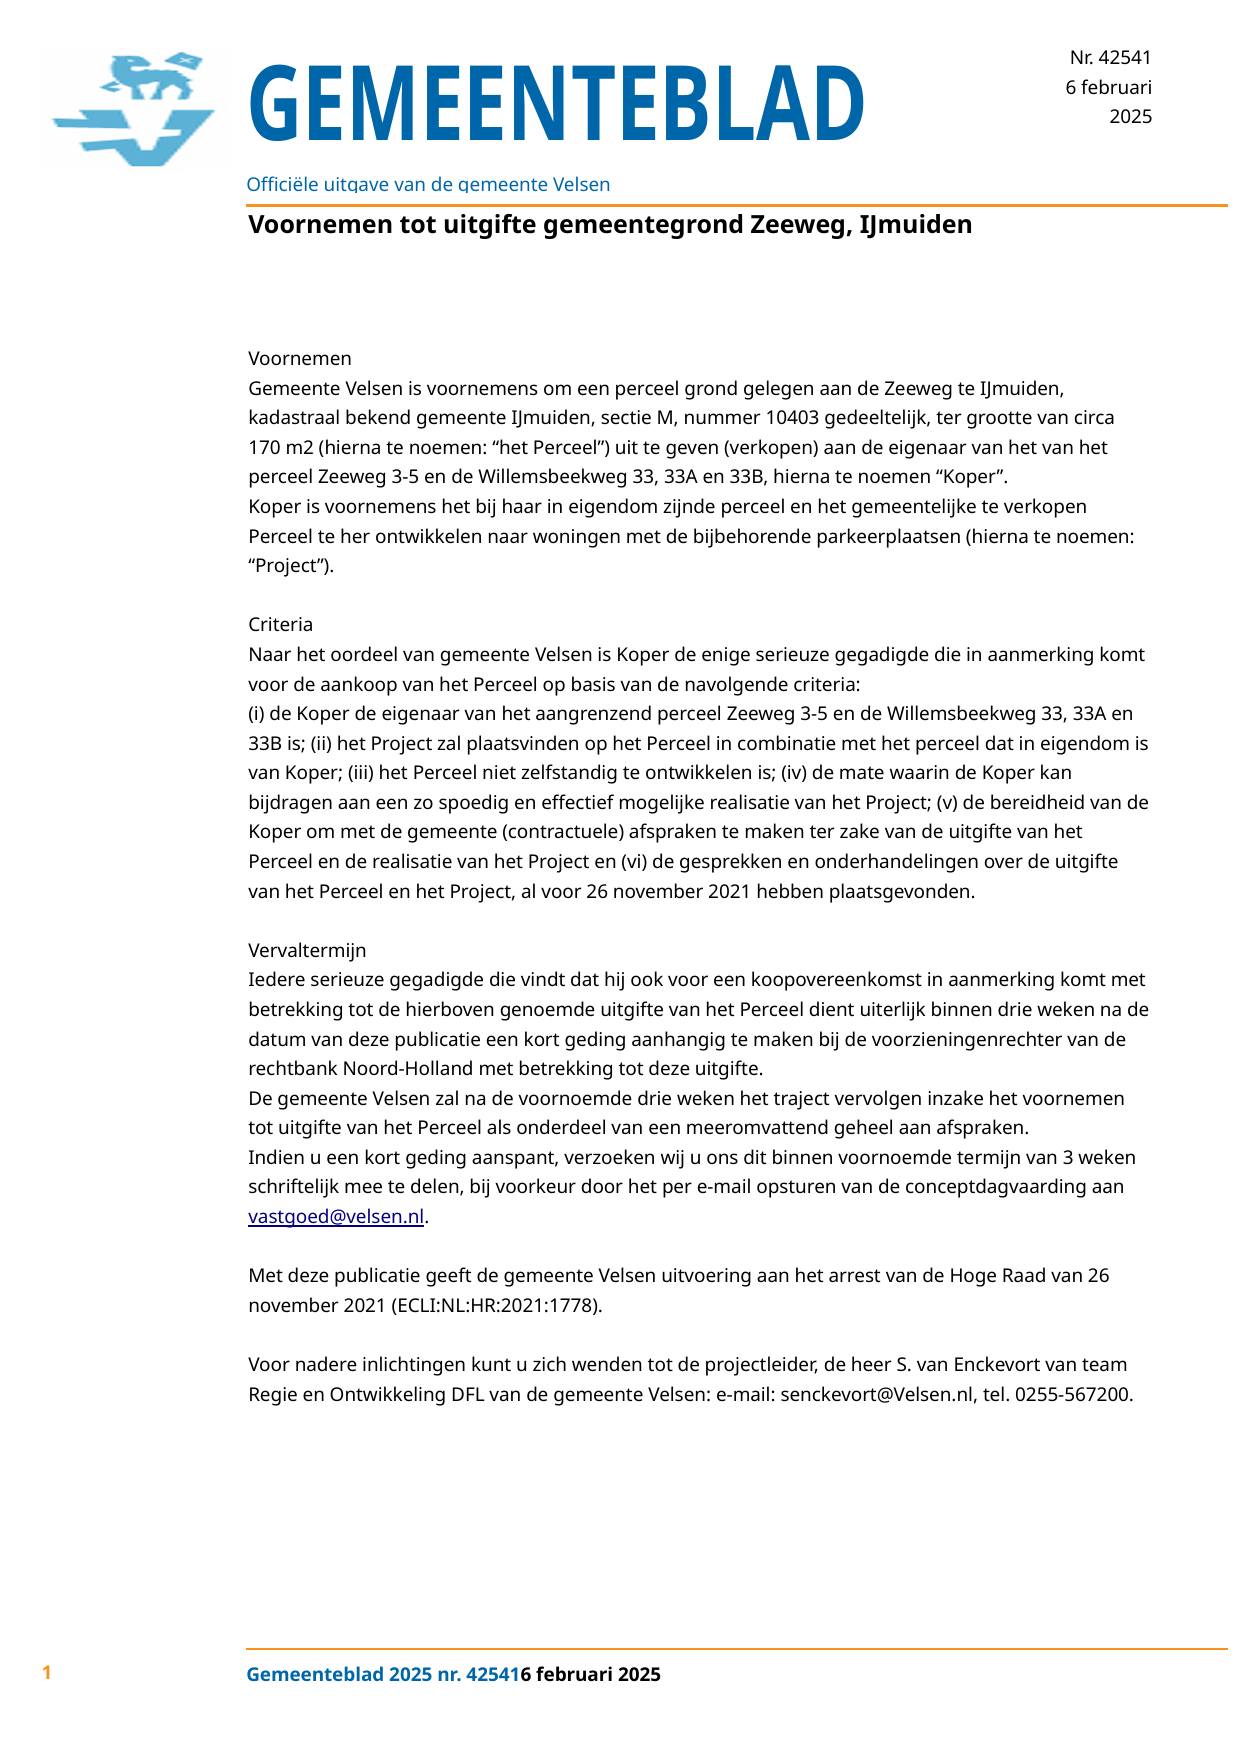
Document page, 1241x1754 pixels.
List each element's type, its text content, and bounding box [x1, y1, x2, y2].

text Voornemen tot uitgifte gemeentegrond Zeeweg, IJmuiden [248, 207, 1152, 241]
text Iedere serieuze gegadigde die vindt dat hij ook voor een koopovereenkomst in aanmerking komt met betrekking tot de hierboven genoemde uitgifte van het Perceel dient uiterlijk binnen drie weken na de datum van deze publicatie een kort geding aanhangig te maken bij de voorzieningenrechter van de rechtbank Noord-Holland met betrekking tot deze uitgifte. [248, 967, 1152, 1081]
text Naar het oordeel van gemeente Velsen is Koper de enige serieuze gegadigde die in aanmerking komt voor de aankoop van het Perceel op basis van de navolgende criteria: [248, 641, 1152, 696]
text (i) de Koper de eigenaar van het aangrenzend perceel Zeeweg 3-5 en de Willemsbeekweg 33, 33A en 33B is; (ii) het Project zal plaatsvinden op het Perceel in combinatie met het perceel dat in eigendom is van Koper; (iii) het Perceel niet zelfstandig te ontwikkelen is; (iv) de mate waarin de Koper kan bijdragen aan een zo spoedig en effectief mogelijke realisatie van het Project; (v) de bereidheid van de Koper om met de gemeente (contractuele) afspraken te maken ter zake van de uitgifte van het Perceel en de realisatie van het Project en (vi) de gesprekken en onderhandelingen over de uitgifte van het Perceel en het Project, al voor 26 november 2021 hebben plaatsgevonden. [248, 700, 1152, 903]
text Criteria [248, 612, 1152, 637]
text Vervaltermijn [248, 937, 1152, 963]
picture [41, 47, 231, 172]
text Gemeente Velsen is voornemens om een perceel grond gelegen aan de Zeeweg te IJmuiden, kadastraal bekend gemeente IJmuiden, sectie M, nummer 10403 gedeeltelijk, ter grootte van circa 170 m2 (hierna te noemen: “het Perceel”) uit te geven (verkopen) aan de eigenaar van het van het perceel Zeeweg 3-5 en de Willemsbeekweg 33, 33A en 33B, hierna te noemen “Koper”. [248, 375, 1152, 489]
text Met deze publicatie geeft de gemeente Velsen uitvoering aan het arrest van de Hoge Raad van 26 november 2021 (ECLI:NL:HR:2021:1778). [248, 1262, 1152, 1318]
text De gemeente Velsen zal na de voornoemde drie weken het traject vervolgen inzake het voornemen tot uitgifte van het Perceel als onderdeel van een meeromvattend geheel aan afspraken. [248, 1085, 1152, 1140]
text Koper is voornemens het bij haar in eigendom zijnde perceel en het gemeentelijke te verkopen Perceel te her ontwikkelen naar woningen met de bijbehorende parkeerplaatsen (hierna te noemen: “Project”). [248, 493, 1152, 578]
text Indien u een kort geding aanspant, verzoeken wij u ons dit binnen voornoemde termijn van 3 weken schriftelijk mee te delen, bij voorkeur door het per e-mail opsturen van de conceptdagvaarding aan vastgoed@velsen.nl. [248, 1144, 1152, 1229]
text Voornemen [248, 345, 1152, 371]
text Voor nadere inlichtingen kunt u zich wenden tot de projectleider, de heer S. van Enckevort van team Regie en Ontwikkeling DFL van de gemeente Velsen: e-mail: senckevort@Velsen.nl, tel. 0255-567200. [248, 1351, 1152, 1406]
